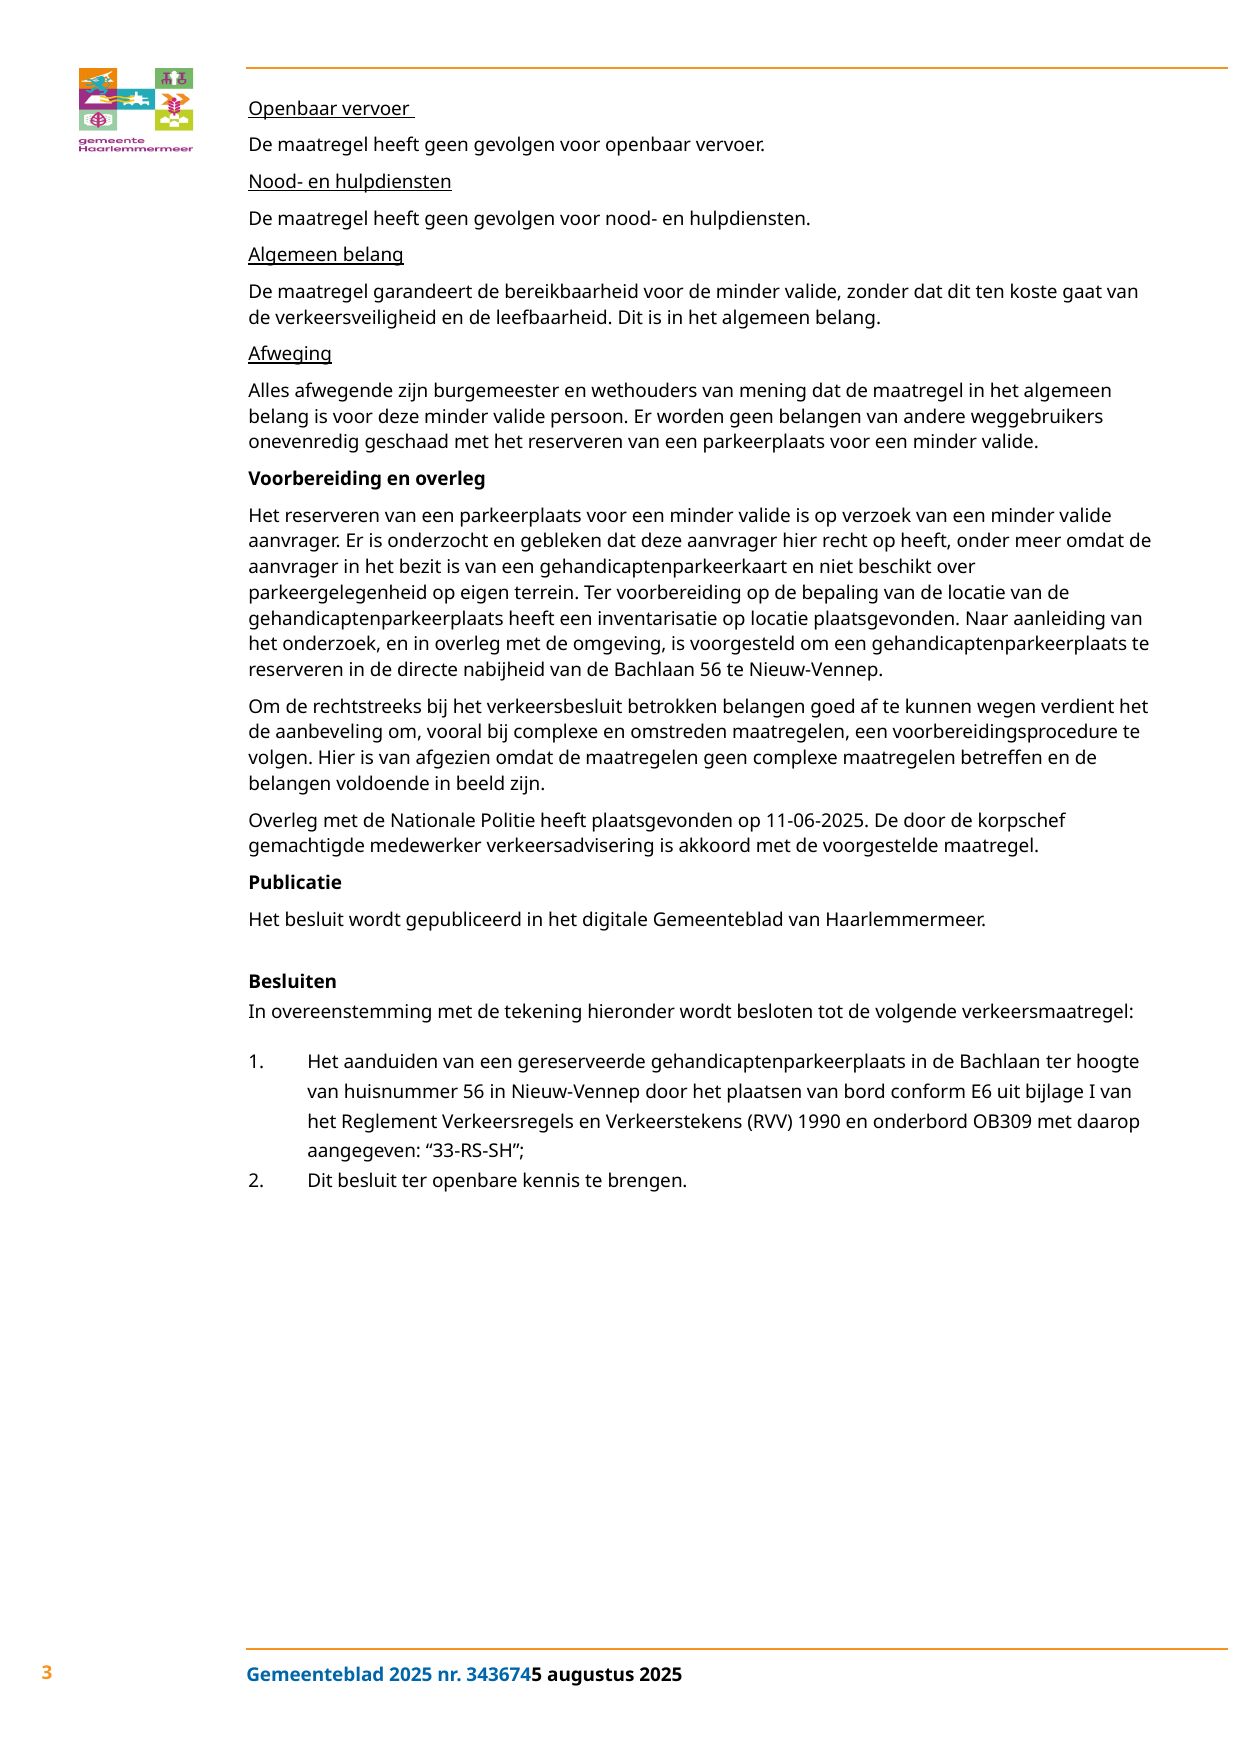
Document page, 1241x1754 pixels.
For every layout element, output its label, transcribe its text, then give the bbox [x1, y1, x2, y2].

list Het aanduiden van een gereserveerde gehandicaptenparkeerplaats in de Bachlaan ter hoogte van huisnummer 56 in Nieuw-Vennep door het plaatsen van bord conform E6 uit bijlage I van het Reglement Verkeersregels en Verkeerstekens (RVV) 1990 en onderbord OB309 met daarop aangegeven: “33-RS-SH”; [248, 1049, 1152, 1163]
text Besluiten [248, 969, 1152, 994]
text Het reserveren van een parkeerplaats voor een minder valide is op verzoek van een minder valide aanvrager. Er is onderzocht en gebleken dat deze aanvrager hier recht op heeft, onder meer omdat de aanvrager in het bezit is van een gehandicaptenparkeerkaart en niet beschikt over parkeergelegenheid op eigen terrein. Ter voorbereiding op de bepaling van de locatie van de gehandicaptenparkeerplaats heeft een inventarisatie op locatie plaatsgevonden. Naar aanleiding van het onderzoek, en in overleg met de omgeving, is voorgesteld om een gehandicaptenparkeerplaats te reserveren in de directe nabijheid van de Bachlaan 56 te Nieuw-Vennep. [248, 502, 1152, 682]
text De maatregel heeft geen gevolgen voor openbaar vervoer. [248, 131, 1152, 157]
text Nood- en hulpdiensten [248, 168, 1152, 194]
text De maatregel heeft geen gevolgen voor nood- en hulpdiensten. [248, 205, 1152, 231]
list Dit besluit ter openbare kennis te brengen. [248, 1167, 1152, 1193]
text Het besluit wordt gepubliceerd in het digitale Gemeenteblad van Haarlemmermeer. [248, 906, 1152, 932]
text In overeenstemming met de tekening hieronder wordt besloten tot de volgende verkeersmaatregel: [248, 998, 1152, 1024]
text Voorbereiding en overleg [248, 465, 1152, 491]
text Overleg met de Nationale Politie heeft plaatsgevonden op 11-06-2025. De door de korpschef gemachtigde medewerker verkeersadvisering is akkoord met de voorgestelde maatregel. [248, 807, 1152, 858]
text Om de rechtstreeks bij het verkeersbesluit betrokken belangen goed af te kunnen wegen verdient het de aanbeveling om, vooral bij complexe en omstreden maatregelen, een voorbereidingsprocedure te volgen. Hier is van afgezien omdat de maatregelen geen complexe maatregelen betreffen en de belangen voldoende in beeld zijn. [248, 693, 1152, 796]
text Afweging [248, 341, 1152, 366]
text Algemeen belang [248, 241, 1152, 267]
picture [41, 47, 231, 172]
text Openbaar vervoer [248, 95, 1152, 121]
text De maatregel garandeert de bereikbaarheid voor de minder valide, zonder dat dit ten koste gaat van de verkeersveiligheid en de leefbaarheid. Dit is in het algemeen belang. [248, 278, 1152, 329]
text Publicatie [248, 869, 1152, 895]
text Alles afwegende zijn burgemeester en wethouders van mening dat de maatregel in het algemeen belang is voor deze minder valide persoon. Er worden geen belangen van andere weggebruikers onevenredig geschaad met het reserveren van een parkeerplaats voor een minder valide. [248, 377, 1152, 454]
